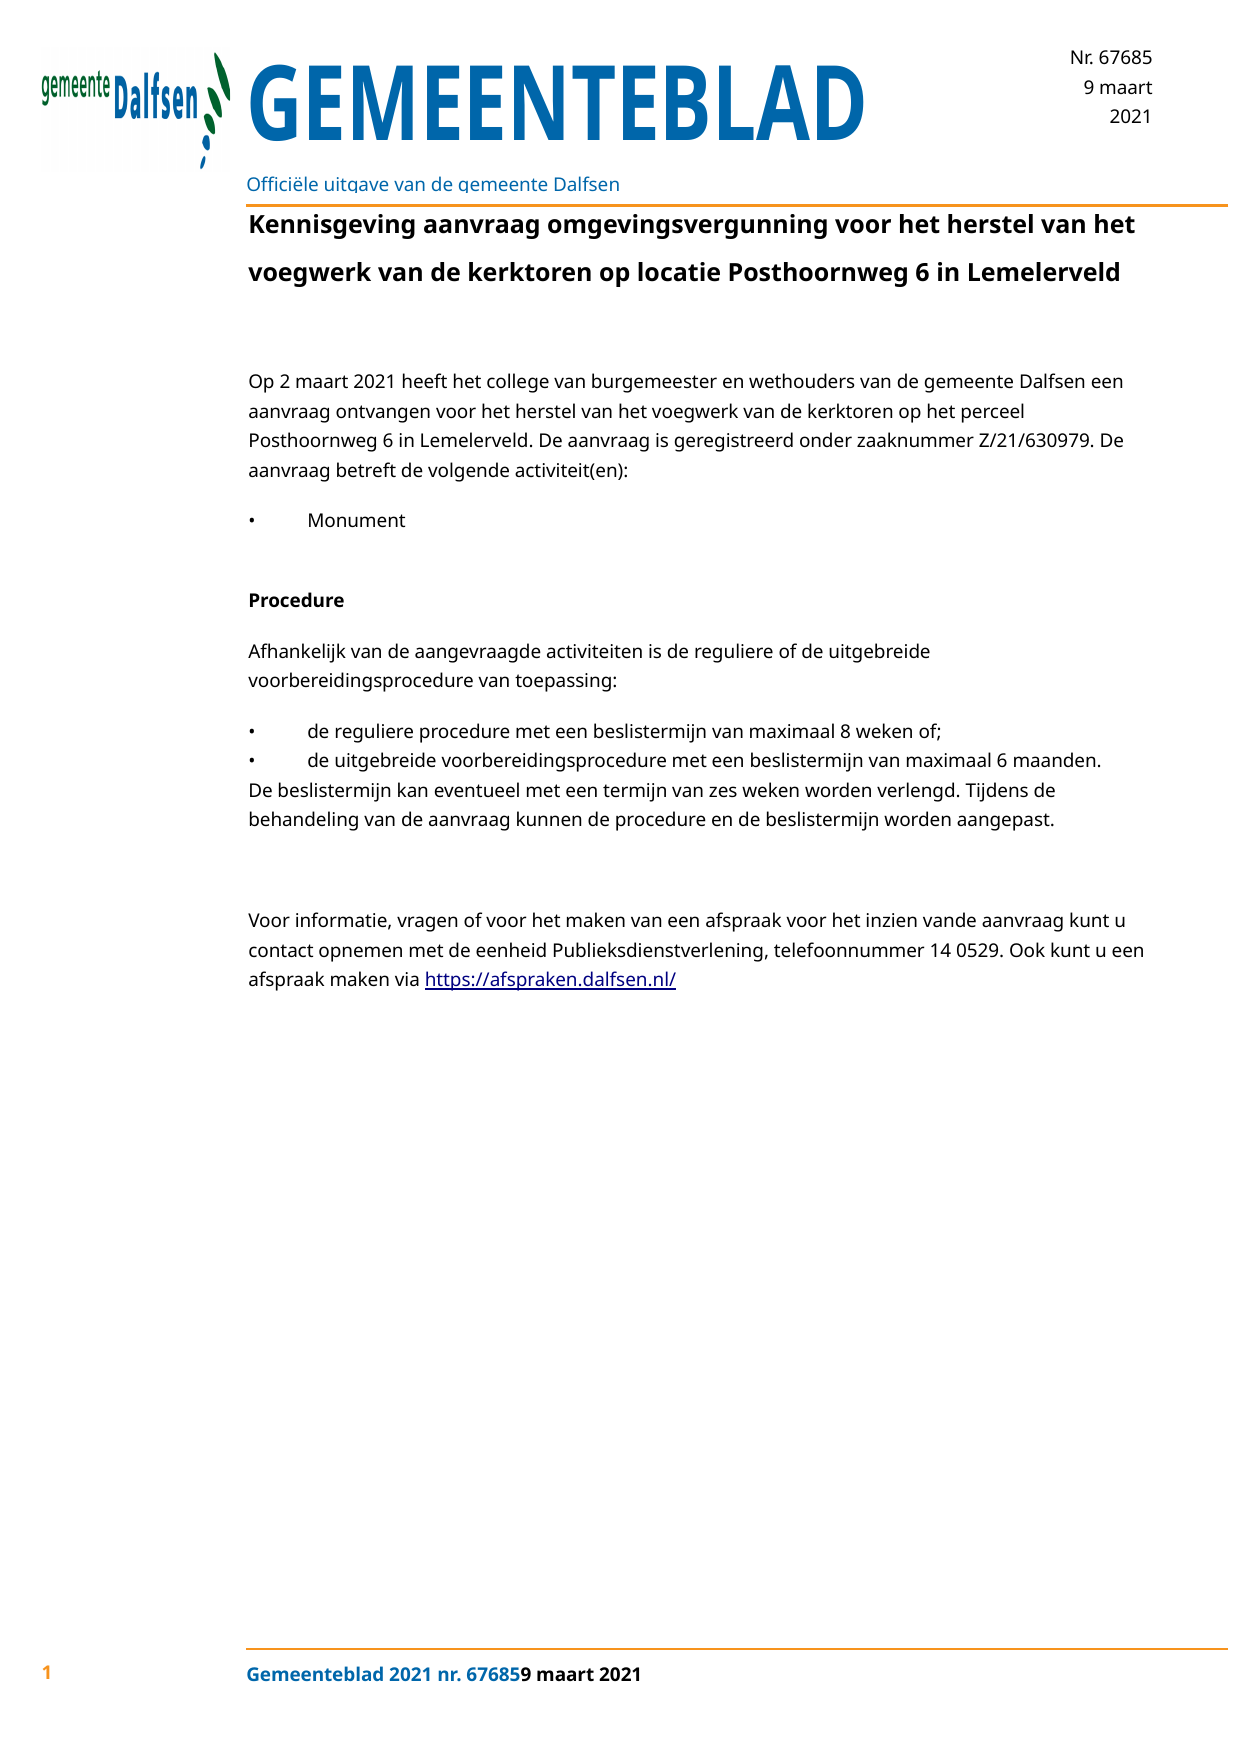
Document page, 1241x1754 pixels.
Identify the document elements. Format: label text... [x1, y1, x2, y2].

list de reguliere procedure met een beslistermijn van maximaal 8 weken of; [248, 718, 1152, 744]
text Kennisgeving aanvraag omgevingsvergunning voor het herstel van het voegwerk van de kerktoren op locatie Posthoornweg 6 in Lemelerveld [248, 207, 1152, 288]
list Monument [248, 507, 1152, 533]
text Voor informatie, vragen of voor het maken van een afspraak voor het inzien vande aanvraag kunt u contact opnemen met de eenheid Publieksdienstverlening, telefoonnummer 14 0529. Ook kunt u een afspraak maken via https://afspraken.dalfsen.nl/ [248, 907, 1152, 992]
list de uitgebreide voorbereidingsprocedure met een beslistermijn van maximaal 6 maanden. [248, 747, 1152, 773]
text De beslistermijn kan eventueel met een termijn van zes weken worden verlengd. Tijdens de behandeling van de aanvraag kunnen de procedure en de beslistermijn worden aangepast. [248, 777, 1152, 832]
text Procedure [248, 587, 1152, 613]
text Op 2 maart 2021 heeft het college van burgemeester en wethouders van de gemeente Dalfsen een aanvraag ontvangen voor het herstel van het voegwerk van de kerktoren op het perceel Posthoornweg 6 in Lemelerveld. De aanvraag is geregistreerd onder zaaknummer Z/21/630979. De aanvraag betreft de volgende activiteit(en): [248, 368, 1152, 483]
text Afhankelijk van de aangevraagde activiteiten is de reguliere of de uitgebreide voorbereidingsprocedure van toepassing: [248, 638, 1152, 693]
picture [41, 47, 231, 172]
